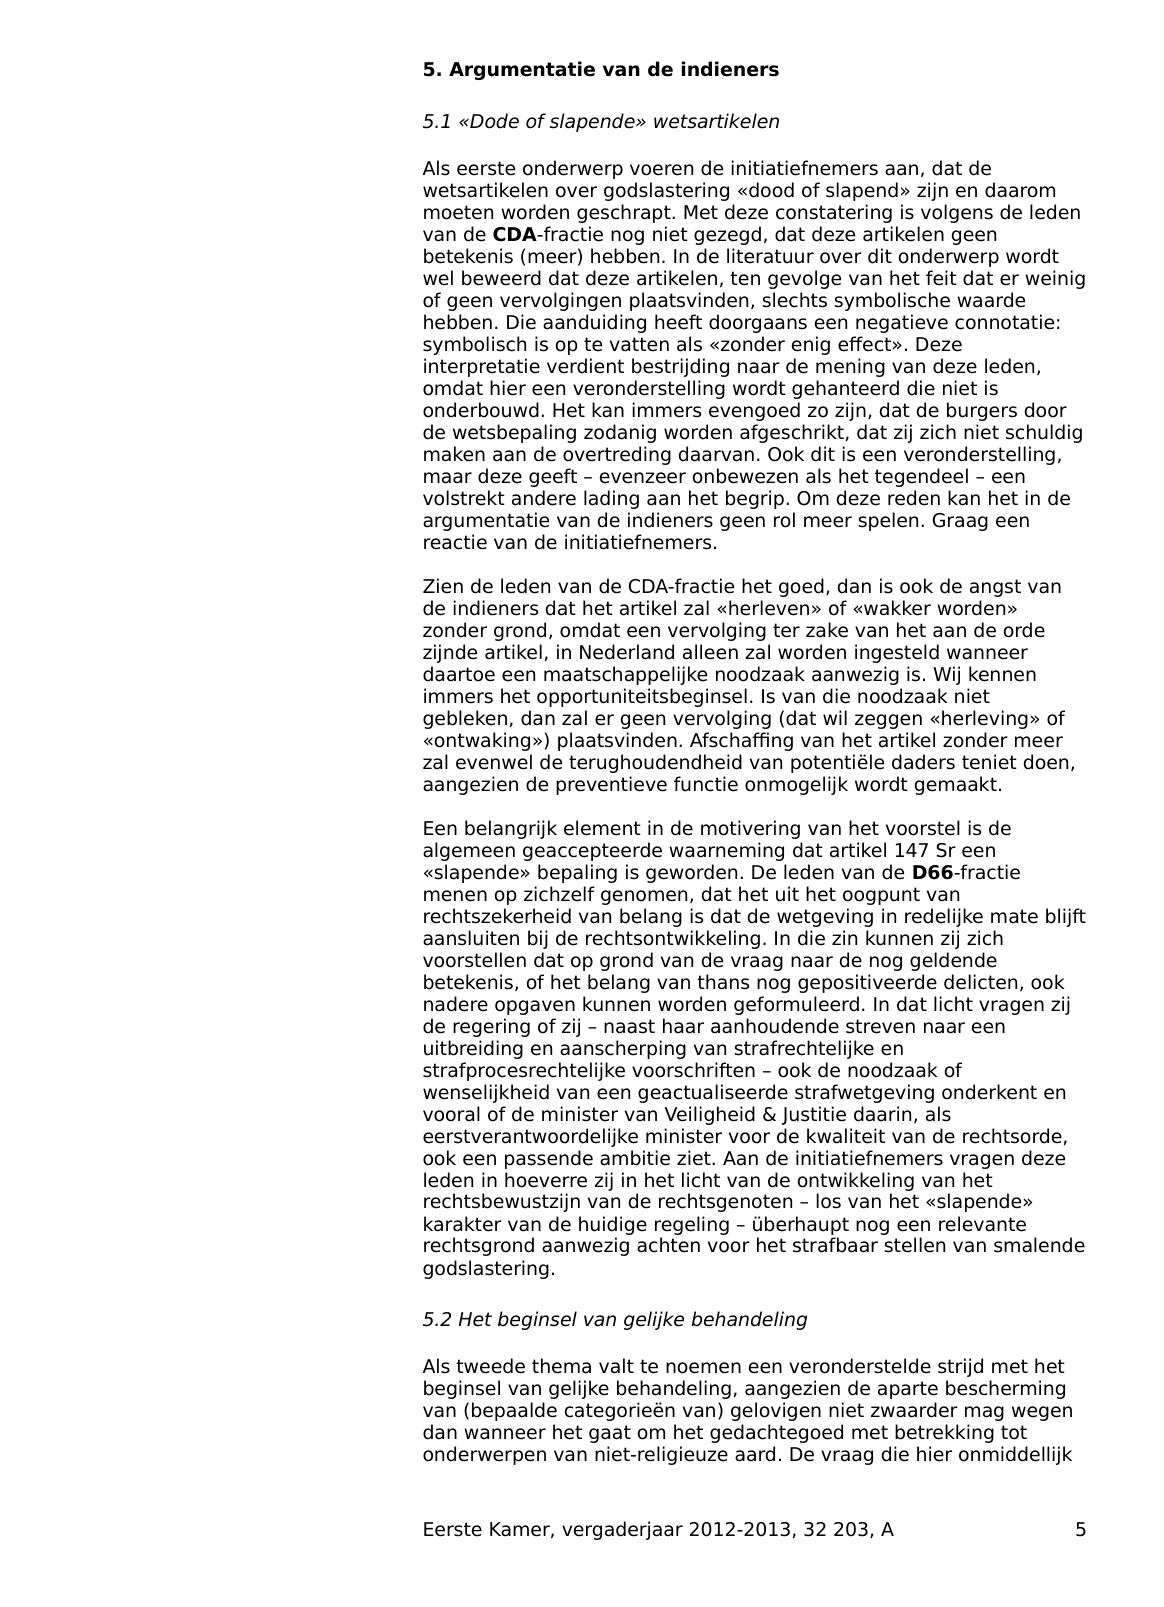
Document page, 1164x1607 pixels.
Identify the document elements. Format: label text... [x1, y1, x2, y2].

text Een belangrijk element in de motivering van het voorstel is de algemeen geaccepteerde waarneming dat artikel 147 Sr een «slapende» bepaling is geworden. De leden van de D66-fractie menen op zichzelf genomen, dat het uit het oogpunt van rechtszekerheid van belang is dat de wetgeving in redelijke mate blijft aansluiten bij de rechtsontwikkeling. In die zin kunnen zij zich voorstellen dat op grond van de vraag naar de nog geldende betekenis, of het belang van thans nog gepositiveerde delicten, ook nadere opgaven kunnen worden geformuleerd. In dat licht vragen zij de regering of zij – naast haar aanhoudende streven naar een uitbreiding en aanscherping van strafrechtelijke en strafprocesrechtelijke voorschriften – ook de noodzaak of wenselijkheid van een geactualiseerde strafwetgeving onderkent en vooral of de minister van Veiligheid & Justitie daarin, als eerstverantwoordelijke minister voor de kwaliteit van de rechtsorde, ook een passende ambitie ziet. Aan de initiatiefnemers vragen deze leden in hoeverre zij in het licht van de ontwikkeling van het rechtsbewustzijn van de rechtsgenoten – los van het «slapende» karakter van de huidige regeling – überhaupt nog een relevante rechtsgrond aanwezig achten voor het strafbaar stellen van smalende godslastering. [422, 818, 1087, 1279]
subtitle 5.1 «Dode of slapende» wetsartikelen [422, 111, 1087, 133]
text Als tweede thema valt te noemen een veronderstelde strijd met het beginsel van gelijke behandeling, aangezien de aparte bescherming van (bepaalde categorieën van) gelovigen niet zwaarder mag wegen dan wanneer het gaat om het gedachtegoed met betrekking tot onderwerpen van niet-religieuze aard. De vraag die hier onmiddellijk [422, 1356, 1087, 1466]
subtitle 5. Argumentatie van de indieners [422, 59, 1087, 81]
subtitle 5.2 Het beginsel van gelijke behandeling [422, 1309, 1087, 1331]
text Zien de leden van de CDA-fractie het goed, dan is ook de angst van de indieners dat het artikel zal «herleven» of «wakker worden» zonder grond, omdat een vervolging ter zake van het aan de orde zijnde artikel, in Nederland alleen zal worden ingesteld wanneer daartoe een maatschappelijke noodzaak aanwezig is. Wij kennen immers het opportuniteitsbeginsel. Is van die noodzaak niet gebleken, dan zal er geen vervolging (dat wil zeggen «herleving» of «ontwaking») plaatsvinden. Afschaffing van het artikel zonder meer zal evenwel de terughoudendheid van potentiële daders teniet doen, aangezien de preventieve functie onmogelijk wordt gemaakt. [422, 576, 1087, 796]
text Als eerste onderwerp voeren de initiatiefnemers aan, dat de wetsartikelen over godslastering «dood of slapend» zijn en daarom moeten worden geschrapt. Met deze constatering is volgens de leden van de CDA-fractie nog niet gezegd, dat deze artikelen geen betekenis (meer) hebben. In de literatuur over dit onderwerp wordt wel beweerd dat deze artikelen, ten gevolge van het feit dat er weinig of geen vervolgingen plaatsvinden, slechts symbolische waarde hebben. Die aanduiding heeft doorgaans een negatieve connotatie: symbolisch is op te vatten als «zonder enig effect». Deze interpretatie verdient bestrijding naar de mening van deze leden, omdat hier een veronderstelling wordt gehanteerd die niet is onderbouwd. Het kan immers evengoed zo zijn, dat de burgers door de wetsbepaling zodanig worden afgeschrikt, dat zij zich niet schuldig maken aan de overtreding daarvan. Ook dit is een veronderstelling, maar deze geeft – evenzeer onbewezen als het tegendeel – een volstrekt andere lading aan het begrip. Om deze reden kan het in de argumentatie van de indieners geen rol meer spelen. Graag een reactie van de initiatiefnemers. [422, 158, 1087, 554]
